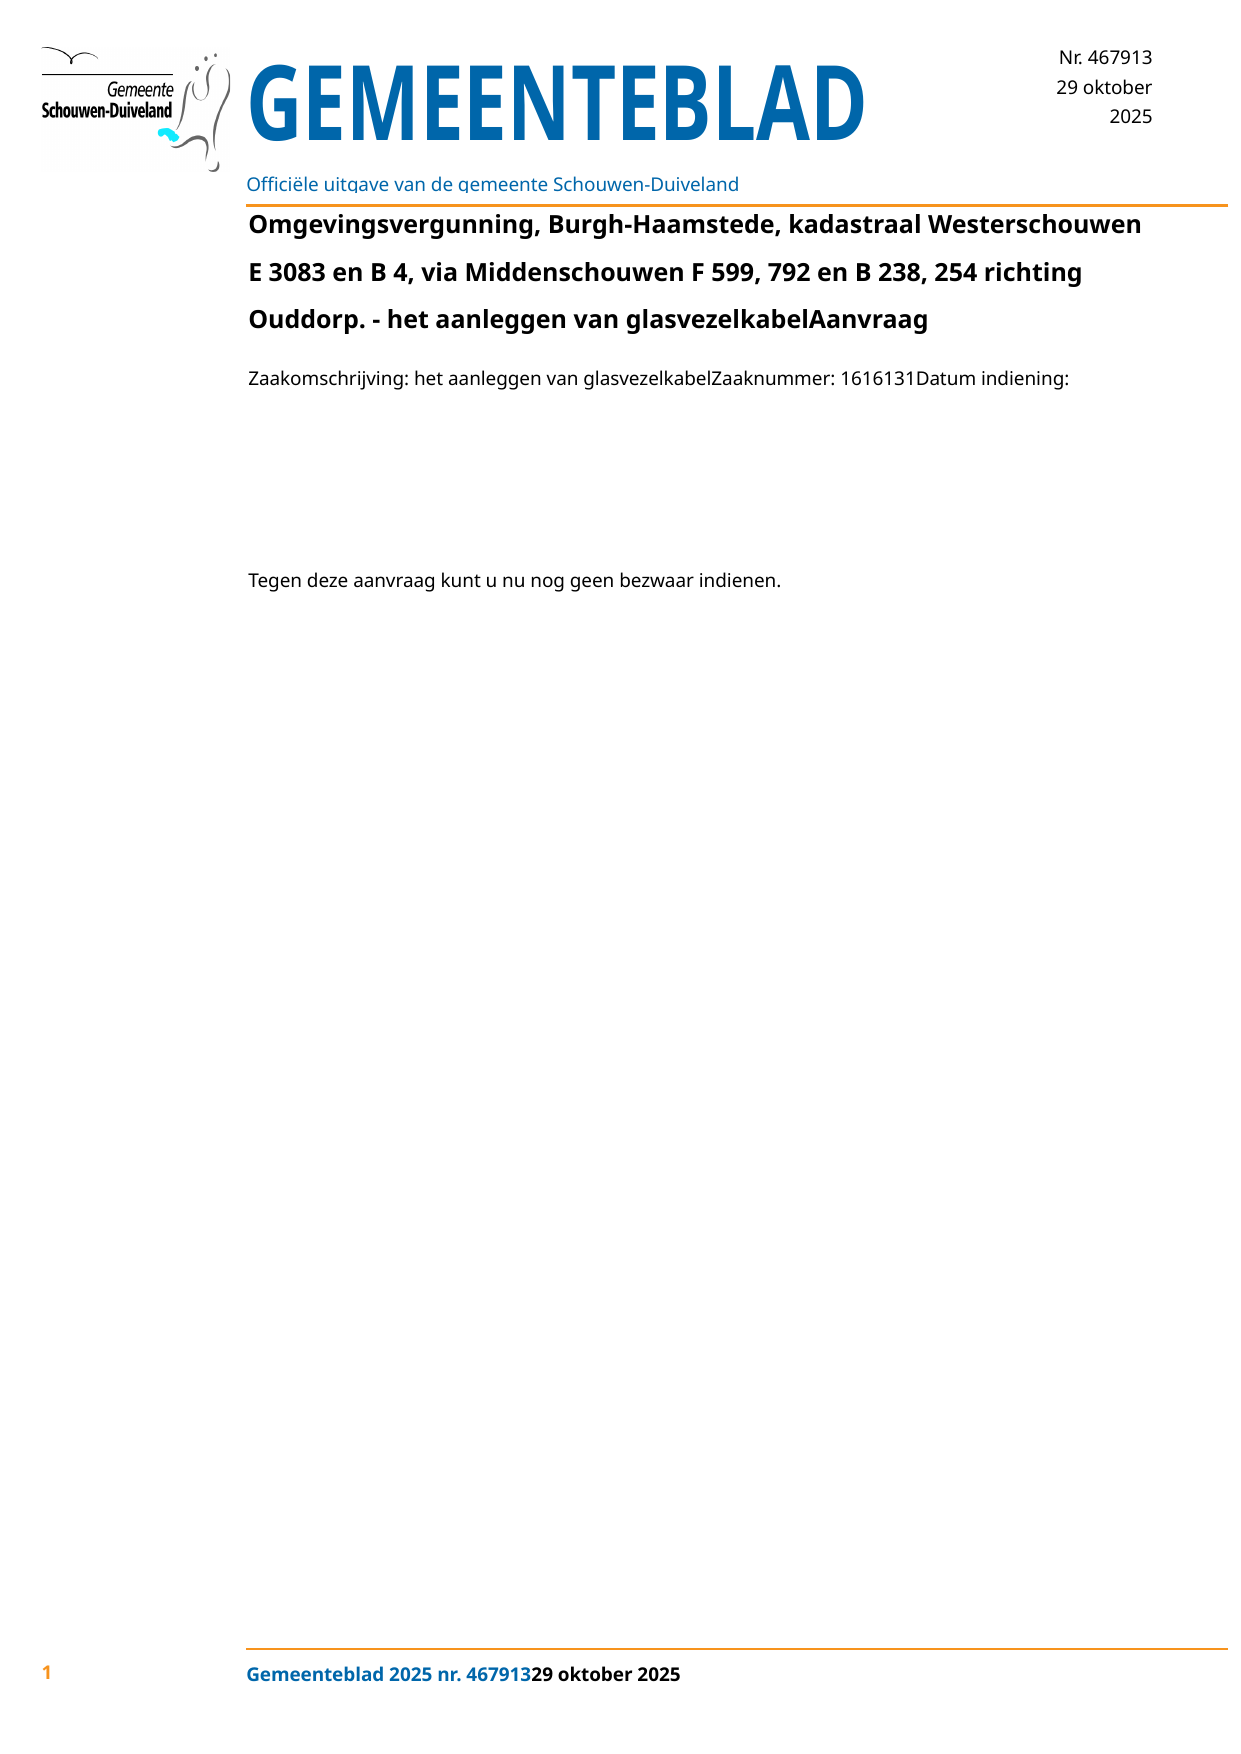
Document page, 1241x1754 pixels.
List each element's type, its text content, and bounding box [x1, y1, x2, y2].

text Tegen deze aanvraag kunt u nu nog geen bezwaar indienen. [248, 567, 1152, 593]
text Omgevingsvergunning, Burgh-Haamstede, kadastraal Westerschouwen E 3083 en B 4, via Middenschouwen F 599, 792 en B 238, 254 richting Ouddorp. - het aanleggen van glasvezelkabelAanvraag [248, 207, 1152, 336]
text Zaakomschrijving: het aanleggen van glasvezelkabelZaaknummer: 1616131Datum indiening: [248, 366, 1152, 391]
picture [41, 47, 231, 172]
